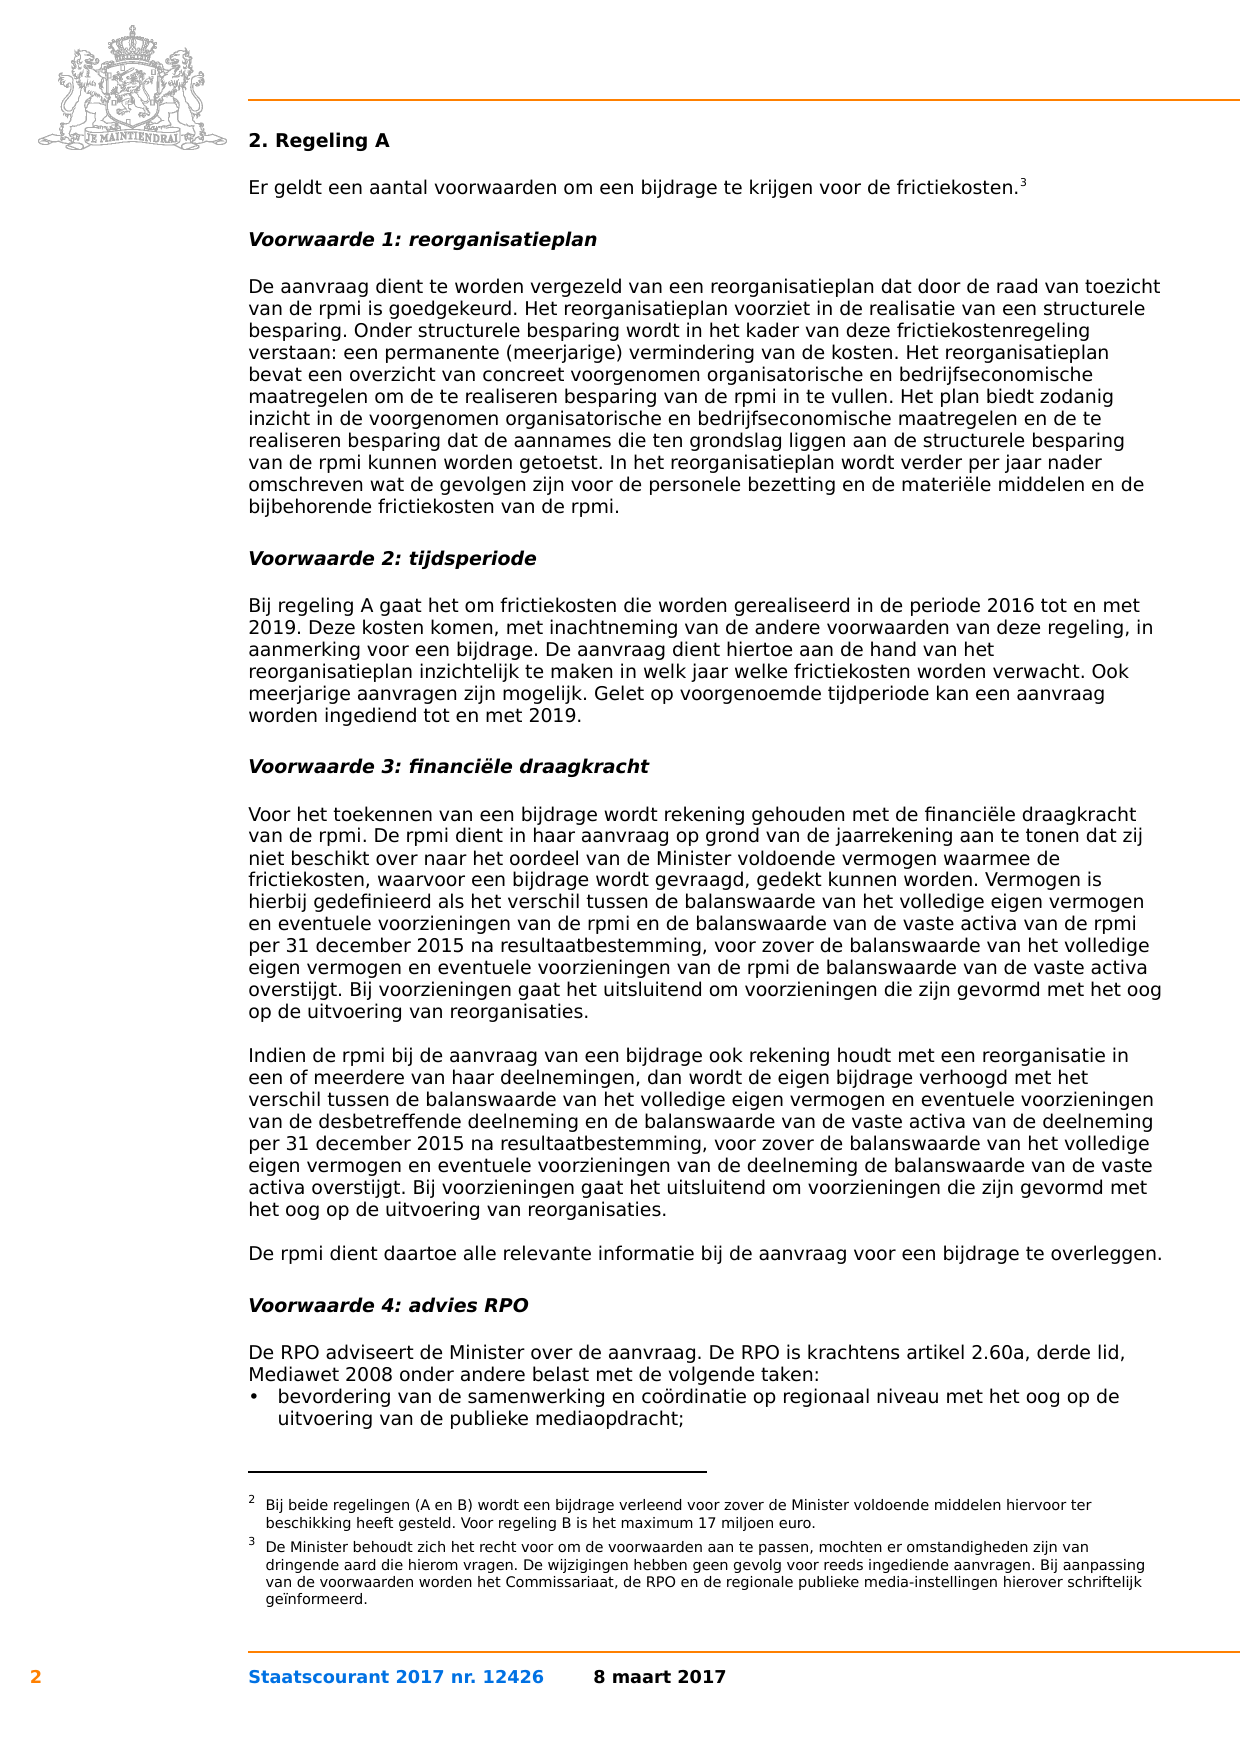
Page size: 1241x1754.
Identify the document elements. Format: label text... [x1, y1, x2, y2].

text Bij beide regelingen (A en B) wordt een bijdrage verleend voor zover de Minister voldoende middelen hiervoor ter beschikking heeft gesteld. Voor regeling B is het maximum 17 miljoen euro. [248, 1493, 1163, 1532]
text Bij regeling A gaat het om frictiekosten die worden gerealiseerd in de periode 2016 tot en met 2019. Deze kosten komen, met inachtneming van de andere voorwaarden van deze regeling, in aanmerking voor een bijdrage. De aanvraag dient hiertoe aan de hand van het reorganisatieplan inzichtelijk te maken in welk jaar welke frictiekosten worden verwacht. Ook meerjarige aanvragen zijn mogelijk. Gelet op voorgenoemde tijdperiode kan een aanvraag worden ingediend tot en met 2019. [248, 594, 1163, 726]
subtitle Voorwaarde 2: tijdsperiode [248, 548, 1163, 569]
text De Minister behoudt zich het recht voor om de voorwaarden aan te passen, mochten er omstandigheden zijn van dringende aard die hierom vragen. De wijzigingen hebben geen gevolg voor reeds ingediende aanvragen. Bij aanpassing van de voorwaarden worden het Commissariaat, de RPO en de regionale publieke media-instellingen hierover schriftelijk geïnformeerd. [248, 1535, 1163, 1608]
text De RPO adviseert de Minister over de aanvraag. De RPO is krachtens artikel 2.60a, derde lid, Mediawet 2008 onder andere belast met de volgende taken: [248, 1342, 1163, 1386]
text De aanvraag dient te worden vergezeld van een reorganisatieplan dat door de raad van toezicht van de rpmi is goedgekeurd. Het reorganisatieplan voorziet in de realisatie van een structurele besparing. Onder structurele besparing wordt in het kader van deze frictiekostenregeling verstaan: een permanente (meerjarige) vermindering van de kosten. Het reorganisatieplan bevat een overzicht van concreet voorgenomen organisatorische en bedrijfseconomische maatregelen om de te realiseren besparing van de rpmi in te vullen. Het plan biedt zodanig inzicht in de voorgenomen organisatorische en bedrijfseconomische maatregelen en de te realiseren besparing dat de aannames die ten grondslag liggen aan de structurele besparing van de rpmi kunnen worden getoetst. In het reorganisatieplan wordt verder per jaar nader omschreven wat de gevolgen zijn voor de personele bezetting en de materiële middelen en de bijbehorende frictiekosten van de rpmi. [248, 276, 1163, 518]
text De rpmi dient daartoe alle relevante informatie bij de aanvraag voor een bijdrage te overleggen. [248, 1243, 1163, 1265]
subtitle Voorwaarde 3: financiële draagkracht [248, 756, 1163, 778]
text Er geldt een aantal voorwaarden om een bijdrage te krijgen voor de frictiekosten. [248, 177, 1163, 199]
picture [38, 25, 227, 150]
text Indien de rpmi bij de aanvraag van een bijdrage ook rekening houdt met een reorganisatie in een of meerdere van haar deelnemingen, dan wordt de eigen bijdrage verhoogd met het verschil tussen de balanswaarde van het volledige eigen vermogen en eventuele voorzieningen van de desbetreffende deelneming en de balanswaarde van de vaste activa van de deelneming per 31 december 2015 na resultaatbestemming, voor zover de balanswaarde van het volledige eigen vermogen en eventuele voorzieningen van de deelneming de balanswaarde van de vaste activa overstijgt. Bij voorzieningen gaat het uitsluitend om voorzieningen die zijn gevormd met het oog op de uitvoering van reorganisaties. [248, 1045, 1163, 1221]
subtitle Voorwaarde 1: reorganisatieplan [248, 229, 1163, 251]
text • bevordering van de samenwerking en coördinatie op regionaal niveau met het oog op de uitvoering van de publieke mediaopdracht; [248, 1386, 1163, 1430]
subtitle 2. Regeling A [248, 130, 1163, 152]
text Voor het toekennen van een bijdrage wordt rekening gehouden met de financiële draagkracht van de rpmi. De rpmi dient in haar aanvraag op grond van de jaarrekening aan te tonen dat zij niet beschikt over naar het oordeel van de Minister voldoende vermogen waarmee de frictiekosten, waarvoor een bijdrage wordt gevraagd, gedekt kunnen worden. Vermogen is hierbij gedefinieerd als het verschil tussen de balanswaarde van het volledige eigen vermogen en eventuele voorzieningen van de rpmi en de balanswaarde van de vaste activa van de rpmi per 31 december 2015 na resultaatbestemming, voor zover de balanswaarde van het volledige eigen vermogen en eventuele voorzieningen van de rpmi de balanswaarde van de vaste activa overstijgt. Bij voorzieningen gaat het uitsluitend om voorzieningen die zijn gevormd met het oog op de uitvoering van reorganisaties. [248, 803, 1163, 1023]
subtitle Voorwaarde 4: advies RPO [248, 1295, 1163, 1317]
